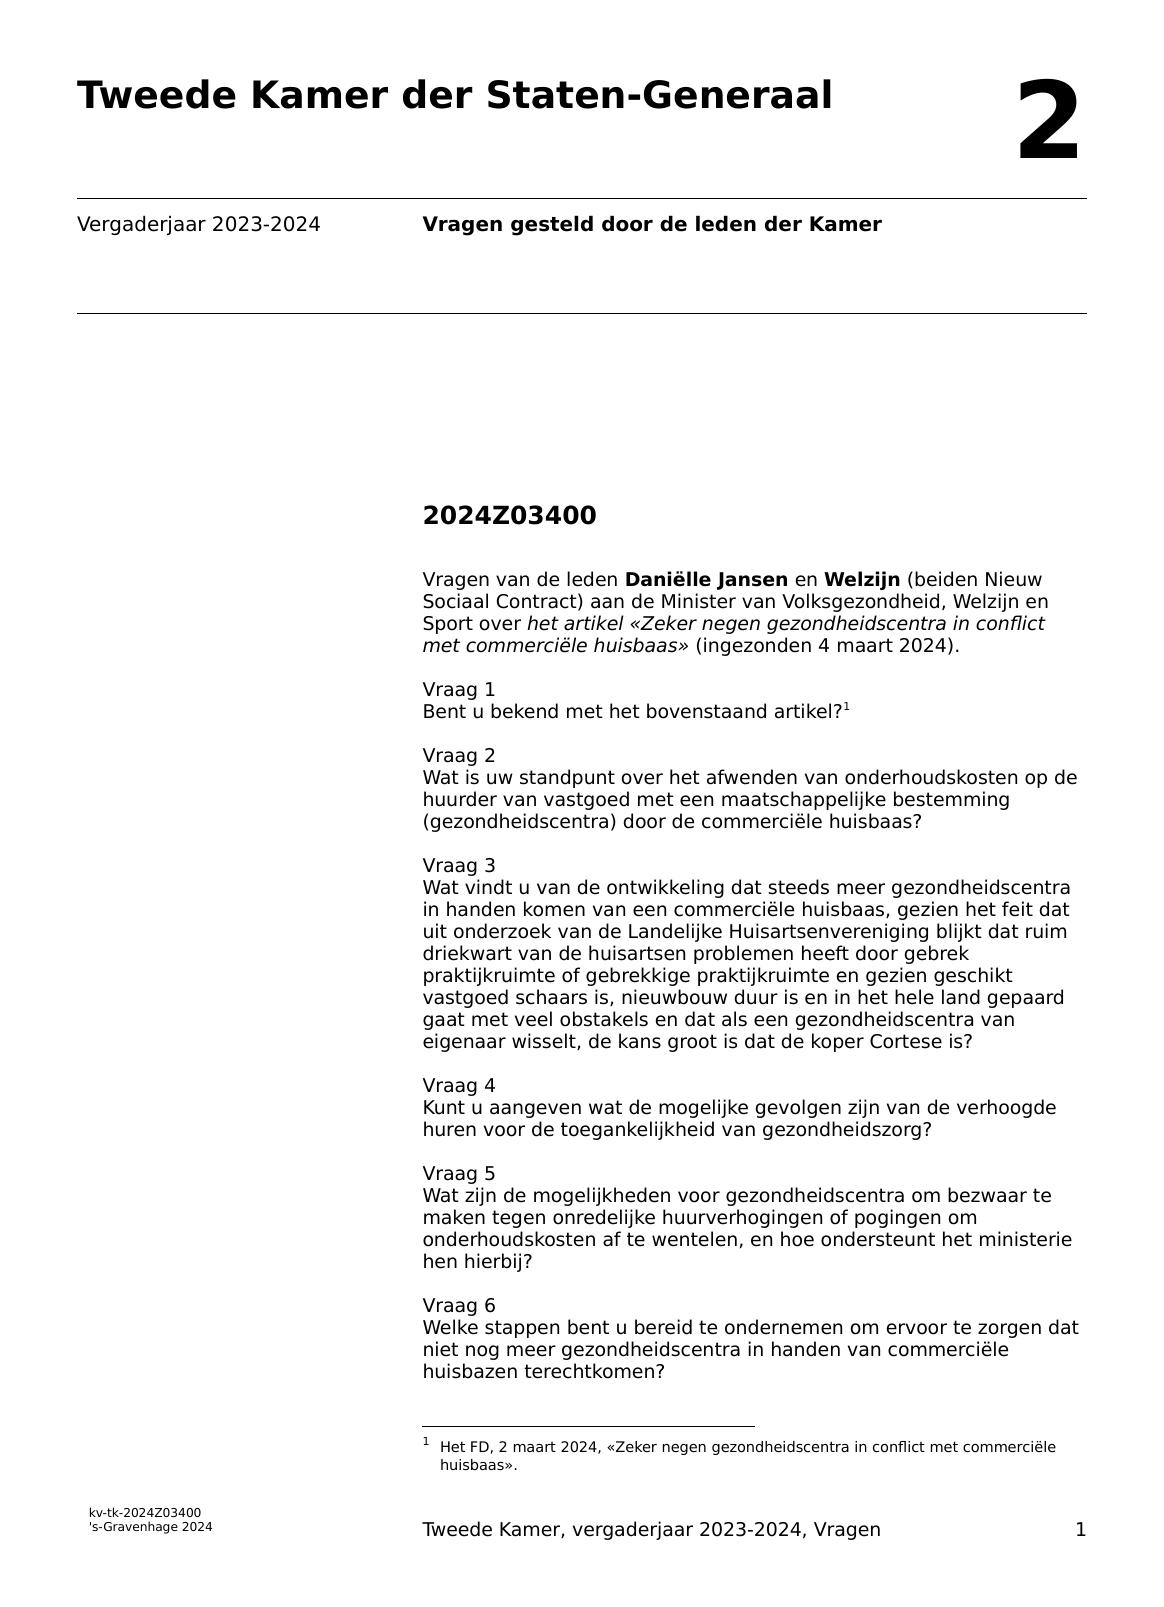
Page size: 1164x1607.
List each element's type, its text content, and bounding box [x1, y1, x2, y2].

text Vraag 4 [422, 1075, 1087, 1097]
text Het FD, 2 maart 2024, «Zeker negen gezondheidscentra in conflict met commerciële huisbaas». [422, 1435, 1087, 1474]
text Kunt u aangeven wat de mogelijke gevolgen zijn van de verhoogde huren voor de toegankelijkheid van gezondheidszorg? [422, 1097, 1087, 1141]
text Welke stappen bent u bereid te ondernemen om ervoor te zorgen dat niet nog meer gezondheidscentra in handen van commerciële huisbazen terechtkomen? [422, 1317, 1087, 1383]
text Wat vindt u van de ontwikkeling dat steeds meer gezondheidscentra in handen komen van een commerciële huisbaas, gezien het feit dat uit onderzoek van de Landelijke Huisartsenvereniging blijkt dat ruim driekwart van de huisartsen problemen heeft door gebrek praktijkruimte of gebrekkige praktijkruimte en gezien geschikt vastgoed schaars is, nieuwbouw duur is en in het hele land gepaard gaat met veel obstakels en dat als een gezondheidscentra van eigenaar wisselt, de kans groot is dat de koper Cortese is? [422, 877, 1087, 1053]
text Vraag 6 [422, 1295, 1087, 1317]
text Vraag 1 [422, 679, 1087, 701]
text Vraag 3 [422, 855, 1087, 877]
table_header Tweede Kamer der Staten-Generaal [77, 59, 886, 198]
text Vraag 2 [422, 745, 1087, 767]
text Bent u bekend met het bovenstaand artikel? [422, 701, 1087, 723]
text Vragen van de leden Daniëlle Jansen en Welzijn (beiden Nieuw Sociaal Contract) aan de Minister van Volksgezondheid, Welzijn en Sport over het artikel «Zeker negen gezondheidscentra in conflict met commerciële huisbaas» (ingezonden 4 maart 2024). [422, 569, 1087, 657]
text 's-Gravenhage 2024 [88, 1520, 323, 1534]
table_cell Vragen gesteld door de leden der Kamer [422, 199, 1087, 313]
text kv-tk-2024Z03400 [88, 1506, 323, 1520]
table_cell Vergaderjaar 2023-2024 [77, 199, 422, 313]
text Vraag 5 [422, 1163, 1087, 1185]
text Wat zijn de mogelijkheden voor gezondheidscentra om bezwaar te maken tegen onredelijke huurverhogingen of pogingen om onderhoudskosten af te wentelen, en hoe ondersteunt het ministerie hen hierbij? [422, 1185, 1087, 1273]
text 2024Z03400 [422, 501, 1087, 531]
table_header 2 [886, 59, 1087, 198]
text Wat is uw standpunt over het afwenden van onderhoudskosten op de huurder van vastgoed met een maatschappelijke bestemming (gezondheidscentra) door de commerciële huisbaas? [422, 767, 1087, 833]
